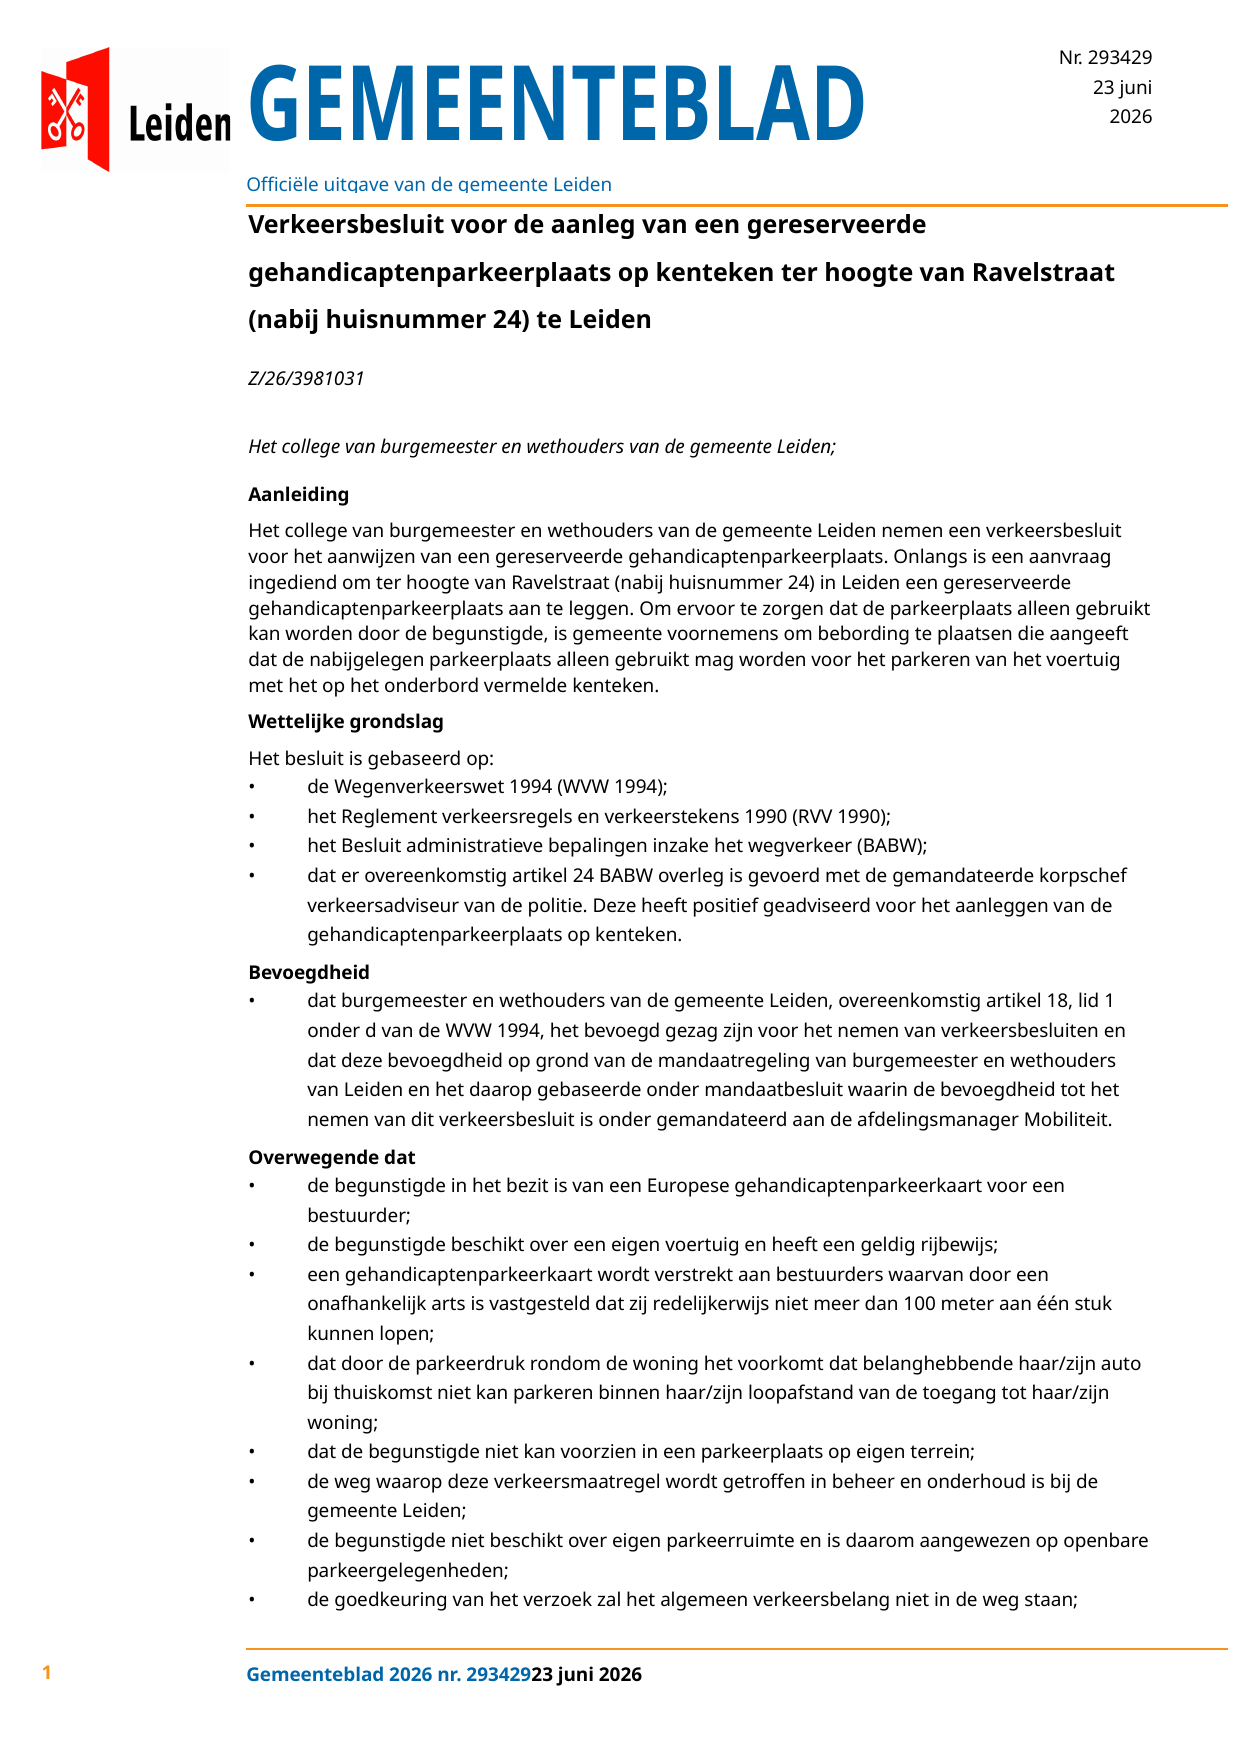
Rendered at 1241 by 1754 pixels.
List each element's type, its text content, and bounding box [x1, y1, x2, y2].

list een gehandicaptenparkeerkaart wordt verstrekt aan bestuurders waarvan door een onafhankelijk arts is vastgesteld dat zij redelijkerwijs niet meer dan 100 meter aan één stuk kunnen lopen; [248, 1261, 1152, 1346]
list de weg waarop deze verkeersmaatregel wordt getroffen in beheer en onderhoud is bij de gemeente Leiden; [248, 1468, 1152, 1523]
list de begunstigde niet beschikt over eigen parkeerruimte en is daarom aangewezen op openbare parkeergelegenheden; [248, 1527, 1152, 1583]
list de goedkeuring van het verzoek zal het algemeen verkeersbelang niet in de weg staan; [248, 1586, 1152, 1612]
list de begunstigde in het bezit is van een Europese gehandicaptenparkeerkaart voor een bestuurder; [248, 1172, 1152, 1228]
list de begunstigde beschikt over een eigen voertuig en heeft een geldig rijbewijs; [248, 1231, 1152, 1257]
text Aanleiding [248, 481, 1152, 507]
list dat de begunstigde niet kan voorzien in een parkeerplaats op eigen terrein; [248, 1438, 1152, 1464]
list dat door de parkeerdruk rondom de woning het voorkomt dat belanghebbende haar/zijn auto bij thuiskomst niet kan parkeren binnen haar/zijn loopafstand van de toegang tot haar/zijn woning; [248, 1350, 1152, 1435]
text Z/26/3981031 [248, 366, 1152, 391]
text Overwegende dat [248, 1144, 1152, 1170]
list het Besluit administratieve bepalingen inzake het wegverkeer (BABW); [248, 833, 1152, 858]
list de Wegenverkeerswet 1994 (WVW 1994); [248, 773, 1152, 799]
list dat er overeenkomstig artikel 24 BABW overleg is gevoerd met de gemandateerde korpschef verkeersadviseur van de politie. Deze heeft positief geadviseerd voor het aanleggen van de gehandicaptenparkeerplaats op kenteken. [248, 862, 1152, 947]
text Bevoegdheid [248, 959, 1152, 985]
picture [41, 47, 231, 172]
list het Reglement verkeersregels en verkeerstekens 1990 (RVV 1990); [248, 803, 1152, 829]
text Het college van burgemeester en wethouders van de gemeente Leiden nemen een verkeersbesluit voor het aanwijzen van een gereserveerde gehandicaptenparkeerplaats. Onlangs is een aanvraag ingediend om ter hoogte van Ravelstraat (nabij huisnummer 24) in Leiden een gereserveerde gehandicaptenparkeerplaats aan te leggen. Om ervoor te zorgen dat de parkeerplaats alleen gebruikt kan worden door de begunstigde, is gemeente voornemens om bebording te plaatsen die aangeeft dat de nabijgelegen parkeerplaats alleen gebruikt mag worden voor het parkeren van het voertuig met het op het onderbord vermelde kenteken. [248, 517, 1152, 698]
text Het college van burgemeester en wethouders van de gemeente Leiden; [248, 433, 1152, 459]
text Het besluit is gebaseerd op: [248, 745, 1152, 771]
list dat burgemeester en wethouders van de gemeente Leiden, overeenkomstig artikel 18, lid 1 onder d van de WVW 1994, het bevoegd gezag zijn voor het nemen van verkeersbesluiten en dat deze bevoegdheid op grond van de mandaatregeling van burgemeester en wethouders van Leiden en het daarop gebaseerde onder mandaatbesluit waarin de bevoegdheid tot het nemen van dit verkeersbesluit is onder gemandateerd aan de afdelingsmanager Mobiliteit. [248, 988, 1152, 1132]
text Wettelijke grondslag [248, 708, 1152, 734]
text Verkeersbesluit voor de aanleg van een gereserveerde gehandicaptenparkeerplaats op kenteken ter hoogte van Ravelstraat (nabij huisnummer 24) te Leiden [248, 207, 1152, 336]
